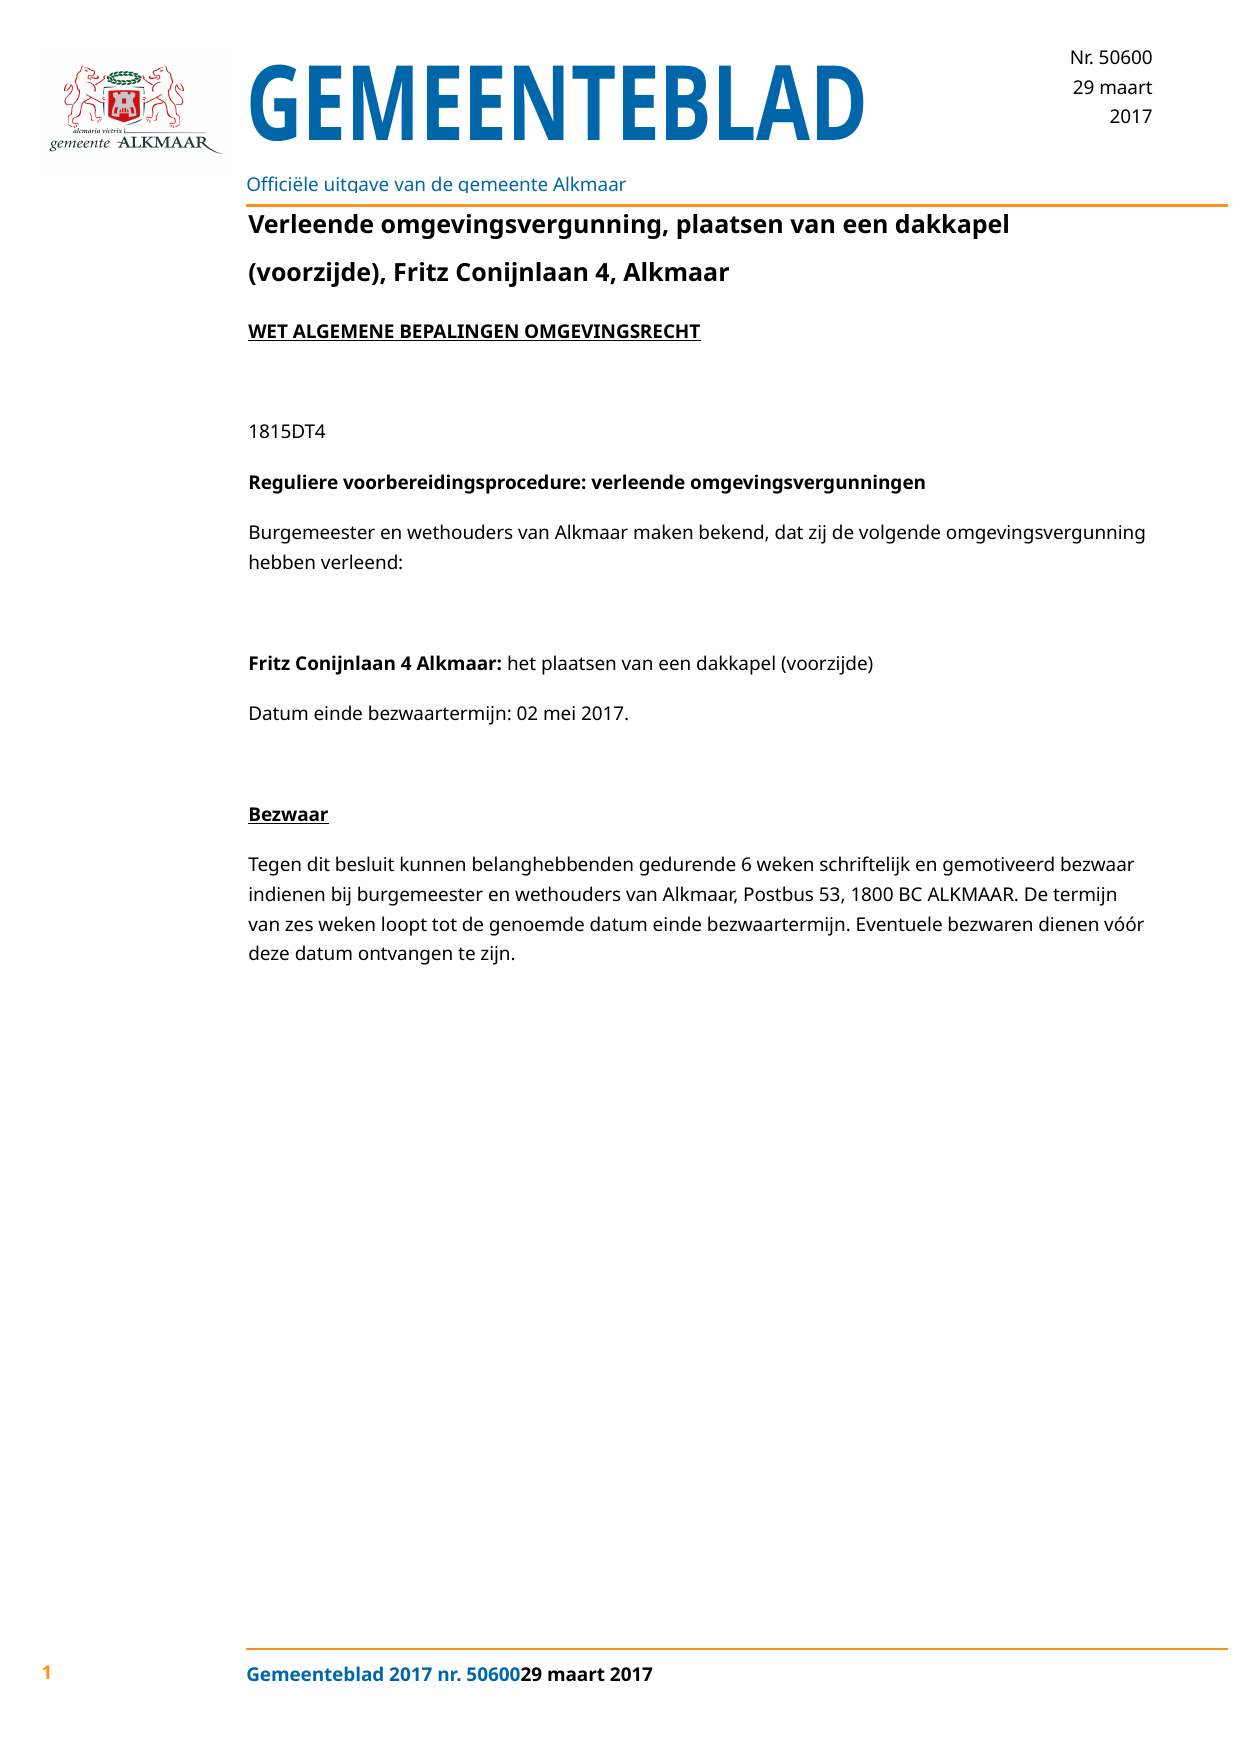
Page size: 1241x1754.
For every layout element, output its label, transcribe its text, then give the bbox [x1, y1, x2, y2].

text Bezwaar [248, 801, 1152, 827]
text 1815DT4 [248, 419, 1152, 444]
text Fritz Conijnlaan 4 Alkmaar: het plaatsen van een dakkapel (voorzijde) [248, 650, 1152, 676]
text Burgemeester en wethouders van Alkmaar maken bekend, dat zij de volgende omgevingsvergunning hebben verleend: [248, 519, 1152, 575]
text Datum einde bezwaartermijn: 02 mei 2017. [248, 700, 1152, 726]
text WET ALGEMENE BEPALINGEN OMGEVINGSRECHT [248, 318, 1152, 344]
text Tegen dit besluit kunnen belanghebbenden gedurende 6 weken schriftelijk en gemotiveerd bezwaar indienen bij burgemeester en wethouders van Alkmaar, Postbus 53, 1800 BC ALKMAAR. De termijn van zes weken loopt tot de genoemde datum einde bezwaartermijn. Eventuele bezwaren dienen vóór deze datum ontvangen te zijn. [248, 852, 1152, 966]
picture [41, 47, 231, 172]
text Verleende omgevingsvergunning, plaatsen van een dakkapel (voorzijde), Fritz Conijnlaan 4, Alkmaar [248, 207, 1152, 288]
text Reguliere voorbereidingsprocedure: verleende omgevingsvergunningen [248, 469, 1152, 495]
